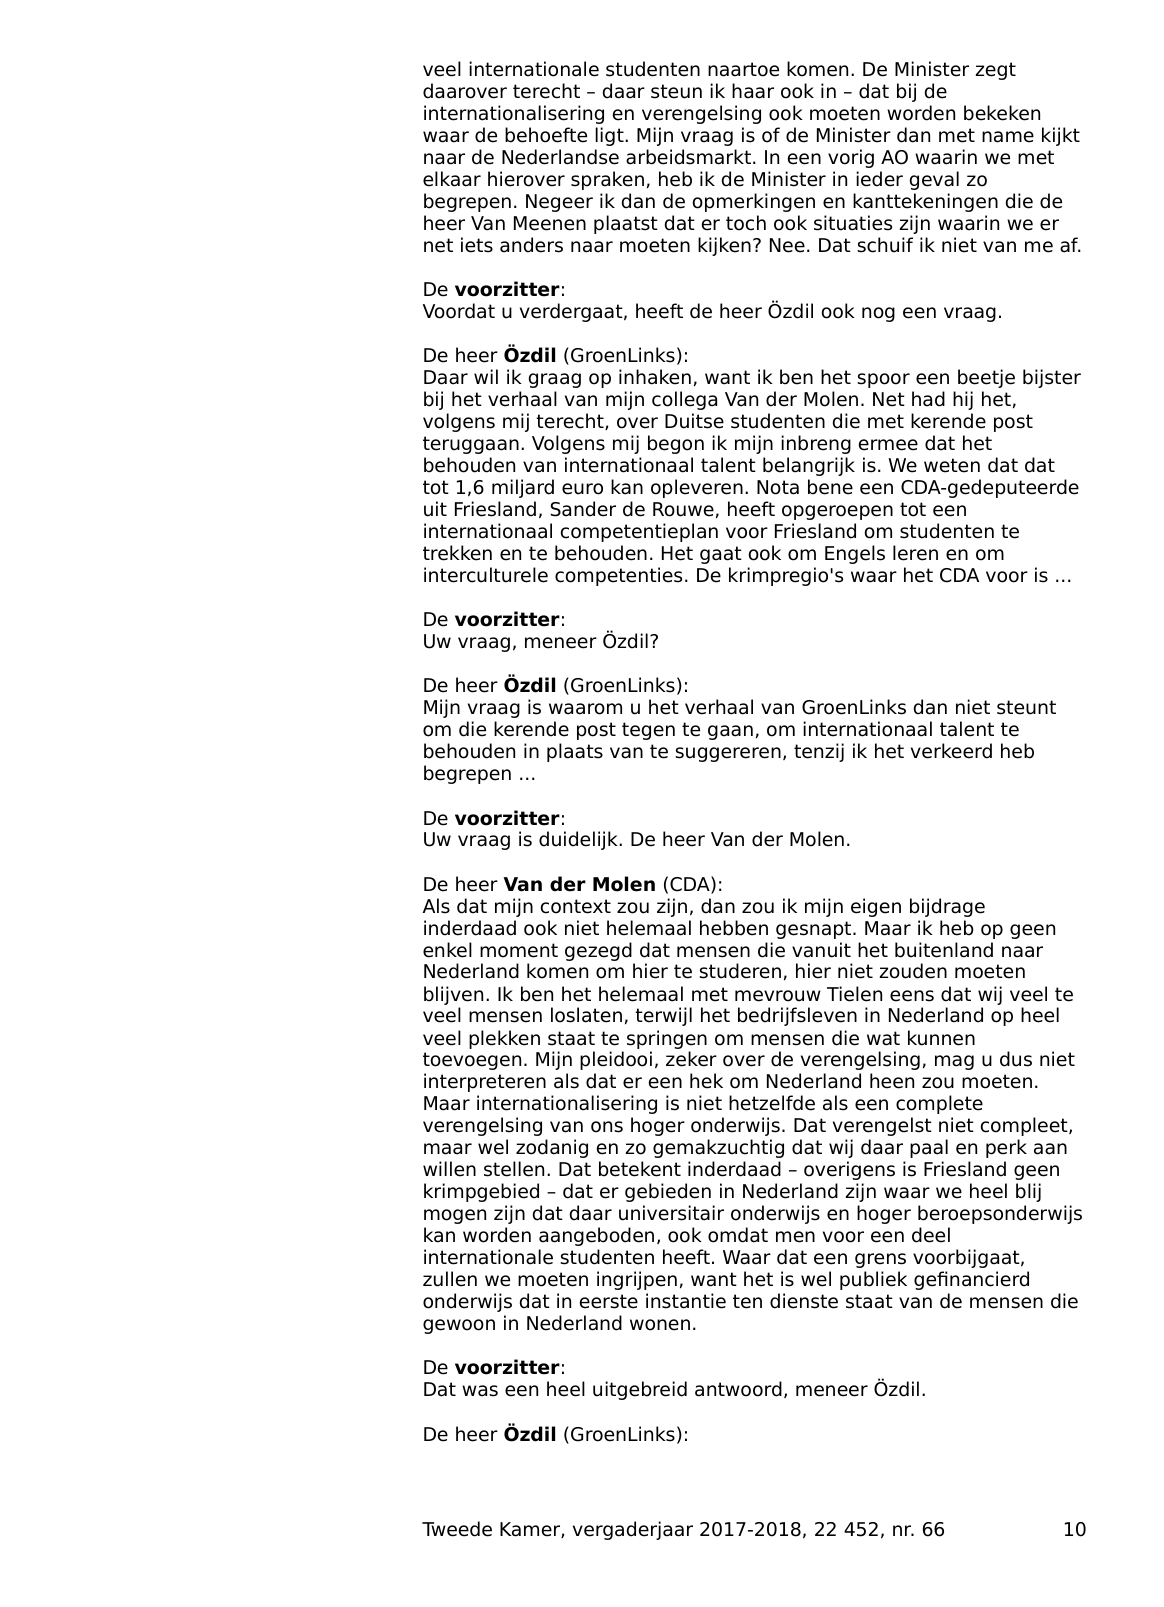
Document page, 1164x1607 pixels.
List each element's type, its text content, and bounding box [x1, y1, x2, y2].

text De voorzitter: [422, 279, 1087, 301]
text De heer Özdil (GroenLinks): [422, 345, 1087, 367]
text veel internationale studenten naartoe komen. De Minister zegt daarover terecht – daar steun ik haar ook in – dat bij de internationalisering en verengelsing ook moeten worden bekeken waar de behoefte ligt. Mijn vraag is of de Minister dan met name kijkt naar de Nederlandse arbeidsmarkt. In een vorig AO waarin we met elkaar hierover spraken, heb ik de Minister in ieder geval zo begrepen. Negeer ik dan de opmerkingen en kanttekeningen die de heer Van Meenen plaatst dat er toch ook situaties zijn waarin we er net iets anders naar moeten kijken? Nee. Dat schuif ik niet van me af. [422, 59, 1087, 257]
text De heer Özdil (GroenLinks): [422, 675, 1087, 697]
text De heer Özdil (GroenLinks): [422, 1423, 1087, 1445]
text Uw vraag is duidelijk. De heer Van der Molen. [422, 829, 1087, 851]
text Uw vraag, meneer Özdil? [422, 631, 1087, 653]
text De voorzitter: [422, 1357, 1087, 1379]
text Voordat u verdergaat, heeft de heer Özdil ook nog een vraag. [422, 301, 1087, 323]
text Daar wil ik graag op inhaken, want ik ben het spoor een beetje bijster bij het verhaal van mijn collega Van der Molen. Net had hij het, volgens mij terecht, over Duitse studenten die met kerende post teruggaan. Volgens mij begon ik mijn inbreng ermee dat het behouden van internationaal talent belangrijk is. We weten dat dat tot 1,6 miljard euro kan opleveren. Nota bene een CDA-gedeputeerde uit Friesland, Sander de Rouwe, heeft opgeroepen tot een internationaal competentieplan voor Friesland om studenten te trekken en te behouden. Het gaat ook om Engels leren en om interculturele competenties. De krimpregio's waar het CDA voor is ... [422, 367, 1087, 587]
text De heer Van der Molen (CDA): [422, 873, 1087, 896]
text De voorzitter: [422, 807, 1087, 829]
text Als dat mijn context zou zijn, dan zou ik mijn eigen bijdrage inderdaad ook niet helemaal hebben gesnapt. Maar ik heb op geen enkel moment gezegd dat mensen die vanuit het buitenland naar Nederland komen om hier te studeren, hier niet zouden moeten blijven. Ik ben het helemaal met mevrouw Tielen eens dat wij veel te veel mensen loslaten, terwijl het bedrijfsleven in Nederland op heel veel plekken staat te springen om mensen die wat kunnen toevoegen. Mijn pleidooi, zeker over de verengelsing, mag u dus niet interpreteren als dat er een hek om Nederland heen zou moeten. Maar internationalisering is niet hetzelfde als een complete verengelsing van ons hoger onderwijs. Dat verengelst niet compleet, maar wel zodanig en zo gemakzuchtig dat wij daar paal en perk aan willen stellen. Dat betekent inderdaad – overigens is Friesland geen krimpgebied – dat er gebieden in Nederland zijn waar we heel blij mogen zijn dat daar universitair onderwijs en hoger beroepsonderwijs kan worden aangeboden, ook omdat men voor een deel internationale studenten heeft. Waar dat een grens voorbijgaat, zullen we moeten ingrijpen, want het is wel publiek gefinancierd onderwijs dat in eerste instantie ten dienste staat van de mensen die gewoon in Nederland wonen. [422, 896, 1087, 1335]
text Mijn vraag is waarom u het verhaal van GroenLinks dan niet steunt om die kerende post tegen te gaan, om internationaal talent te behouden in plaats van te suggereren, tenzij ik het verkeerd heb begrepen ... [422, 697, 1087, 785]
text De voorzitter: [422, 609, 1087, 631]
text Dat was een heel uitgebreid antwoord, meneer Özdil. [422, 1379, 1087, 1401]
